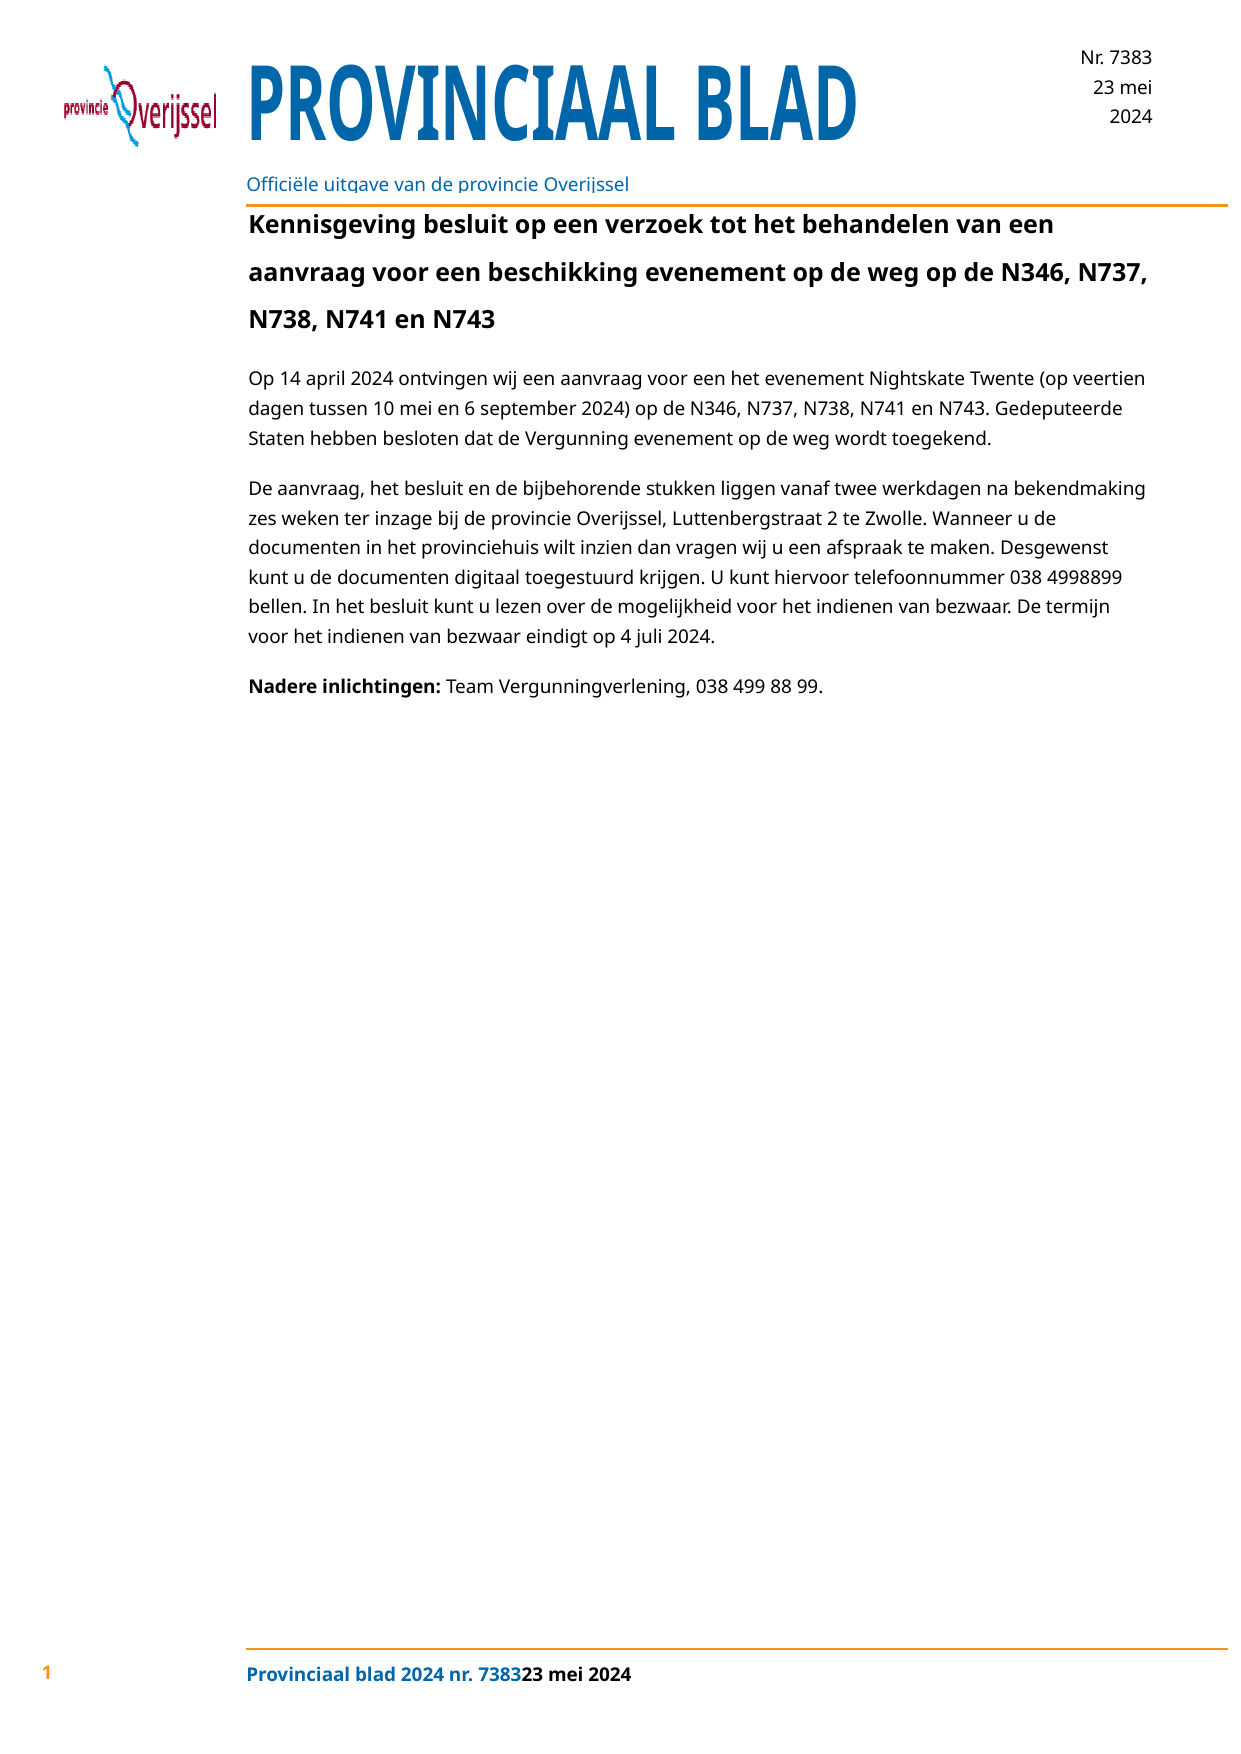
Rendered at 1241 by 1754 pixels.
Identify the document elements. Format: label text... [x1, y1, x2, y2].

text De aanvraag, het besluit en de bijbehorende stukken liggen vanaf twee werkdagen na bekendmaking zes weken ter inzage bij de provincie Overijssel, Luttenbergstraat 2 te Zwolle. Wanneer u de documenten in het provinciehuis wilt inzien dan vragen wij u een afspraak te maken. Desgewenst kunt u de documenten digitaal toegestuurd krijgen. U kunt hiervoor telefoonnummer 038 4998899 bellen. In het besluit kunt u lezen over de mogelijkheid voor het indienen van bezwaar. De termijn voor het indienen van bezwaar eindigt op 4 juli 2024. [248, 475, 1152, 649]
text Kennisgeving besluit op een verzoek tot het behandelen van een aanvraag voor een beschikking evenement op de weg op de N346, N737, N738, N741 en N743 [248, 207, 1152, 336]
text Nadere inlichtingen: Team Vergunningverlening, 038 499 88 99. [248, 673, 1152, 699]
text Op 14 april 2024 ontvingen wij een aanvraag voor een het evenement Nightskate Twente (op veertien dagen tussen 10 mei en 6 september 2024) op de N346, N737, N738, N741 en N743. Gedeputeerde Staten hebben besloten dat de Vergunning evenement op de weg wordt toegekend. [248, 366, 1152, 450]
picture [41, 47, 231, 172]
